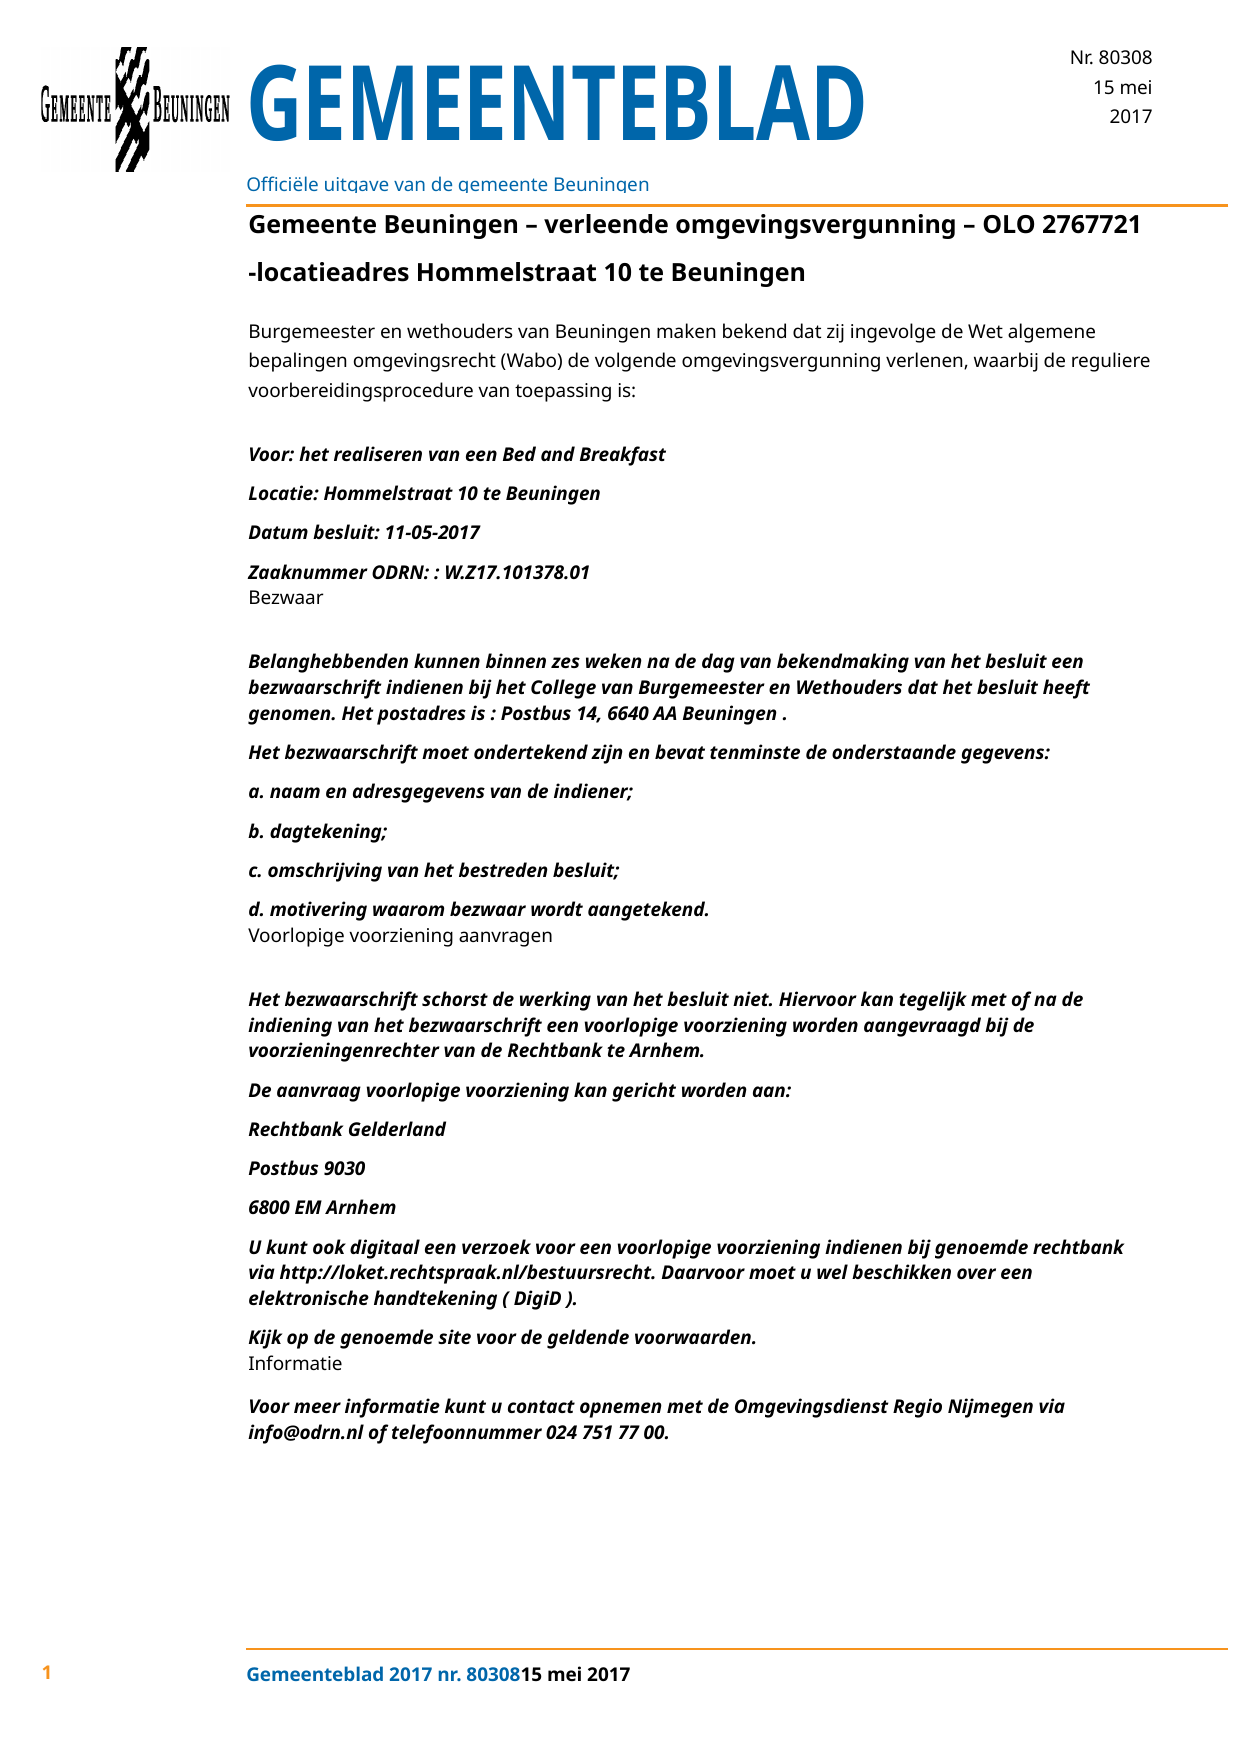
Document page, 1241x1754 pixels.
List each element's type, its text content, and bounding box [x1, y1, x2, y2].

text Informatie [248, 1350, 1152, 1376]
text Burgemeester en wethouders van Beuningen maken bekend dat zij ingevolge de Wet algemene bepalingen omgevingsrecht (Wabo) de volgende omgevingsvergunning verlenen, waarbij de reguliere voorbereidingsprocedure van toepassing is: [248, 318, 1152, 403]
text Kijk op de genoemde site voor de geldende voorwaarden. [248, 1324, 1152, 1350]
text Het bezwaarschrift schorst de werking van het besluit niet. Hiervoor kan tegelijk met of na de indiening van het bezwaarschrift een voorlopige voorziening worden aangevraagd bij de voorzieningenrechter van de Rechtbank te Arnhem. [248, 986, 1152, 1063]
text Gemeente Beuningen – verleende omgevingsvergunning – OLO 2767721 -locatieadres Hommelstraat 10 te Beuningen [248, 207, 1152, 288]
text d. motivering waarom bezwaar wordt aangetekend. [248, 896, 1152, 922]
text Zaaknummer ODRN: : W.Z17.101378.01 [248, 559, 1152, 584]
text 6800 EM Arnhem [248, 1194, 1152, 1220]
text Locatie: Hommelstraat 10 te Beuningen [248, 480, 1152, 506]
text Postbus 9030 [248, 1155, 1152, 1181]
text Voor: het realiseren van een Bed and Breakfast [248, 441, 1152, 467]
text c. omschrijving van het bestreden besluit; [248, 857, 1152, 883]
text Bezwaar [248, 584, 1152, 610]
text Voor meer informatie kunt u contact opnemen met de Omgevingsdienst Regio Nijmegen via info@odrn.nl of telefoonnummer 024 751 77 00. [248, 1393, 1152, 1445]
picture [41, 47, 231, 172]
text De aanvraag voorlopige voorziening kan gericht worden aan: [248, 1077, 1152, 1102]
text Datum besluit: 11-05-2017 [248, 519, 1152, 545]
text Voorlopige voorziening aanvragen [248, 922, 1152, 948]
text b. dagtekening; [248, 818, 1152, 843]
text a. naam en adresgegevens van de indiener; [248, 778, 1152, 804]
text U kunt ook digitaal een verzoek voor een voorlopige voorziening indienen bij genoemde rechtbank via http://loket.rechtspraak.nl/bestuursrecht. Daarvoor moet u wel beschikken over een elektronische handtekening ( DigiD ). [248, 1234, 1152, 1311]
text Belanghebbenden kunnen binnen zes weken na de dag van bekendmaking van het besluit een bezwaarschrift indienen bij het College van Burgemeester en Wethouders dat het besluit heeft genomen. Het postadres is : Postbus 14, 6640 AA Beuningen . [248, 648, 1152, 726]
text Rechtbank Gelderland [248, 1116, 1152, 1142]
text Het bezwaarschrift moet ondertekend zijn en bevat tenminste de onderstaande gegevens: [248, 739, 1152, 765]
